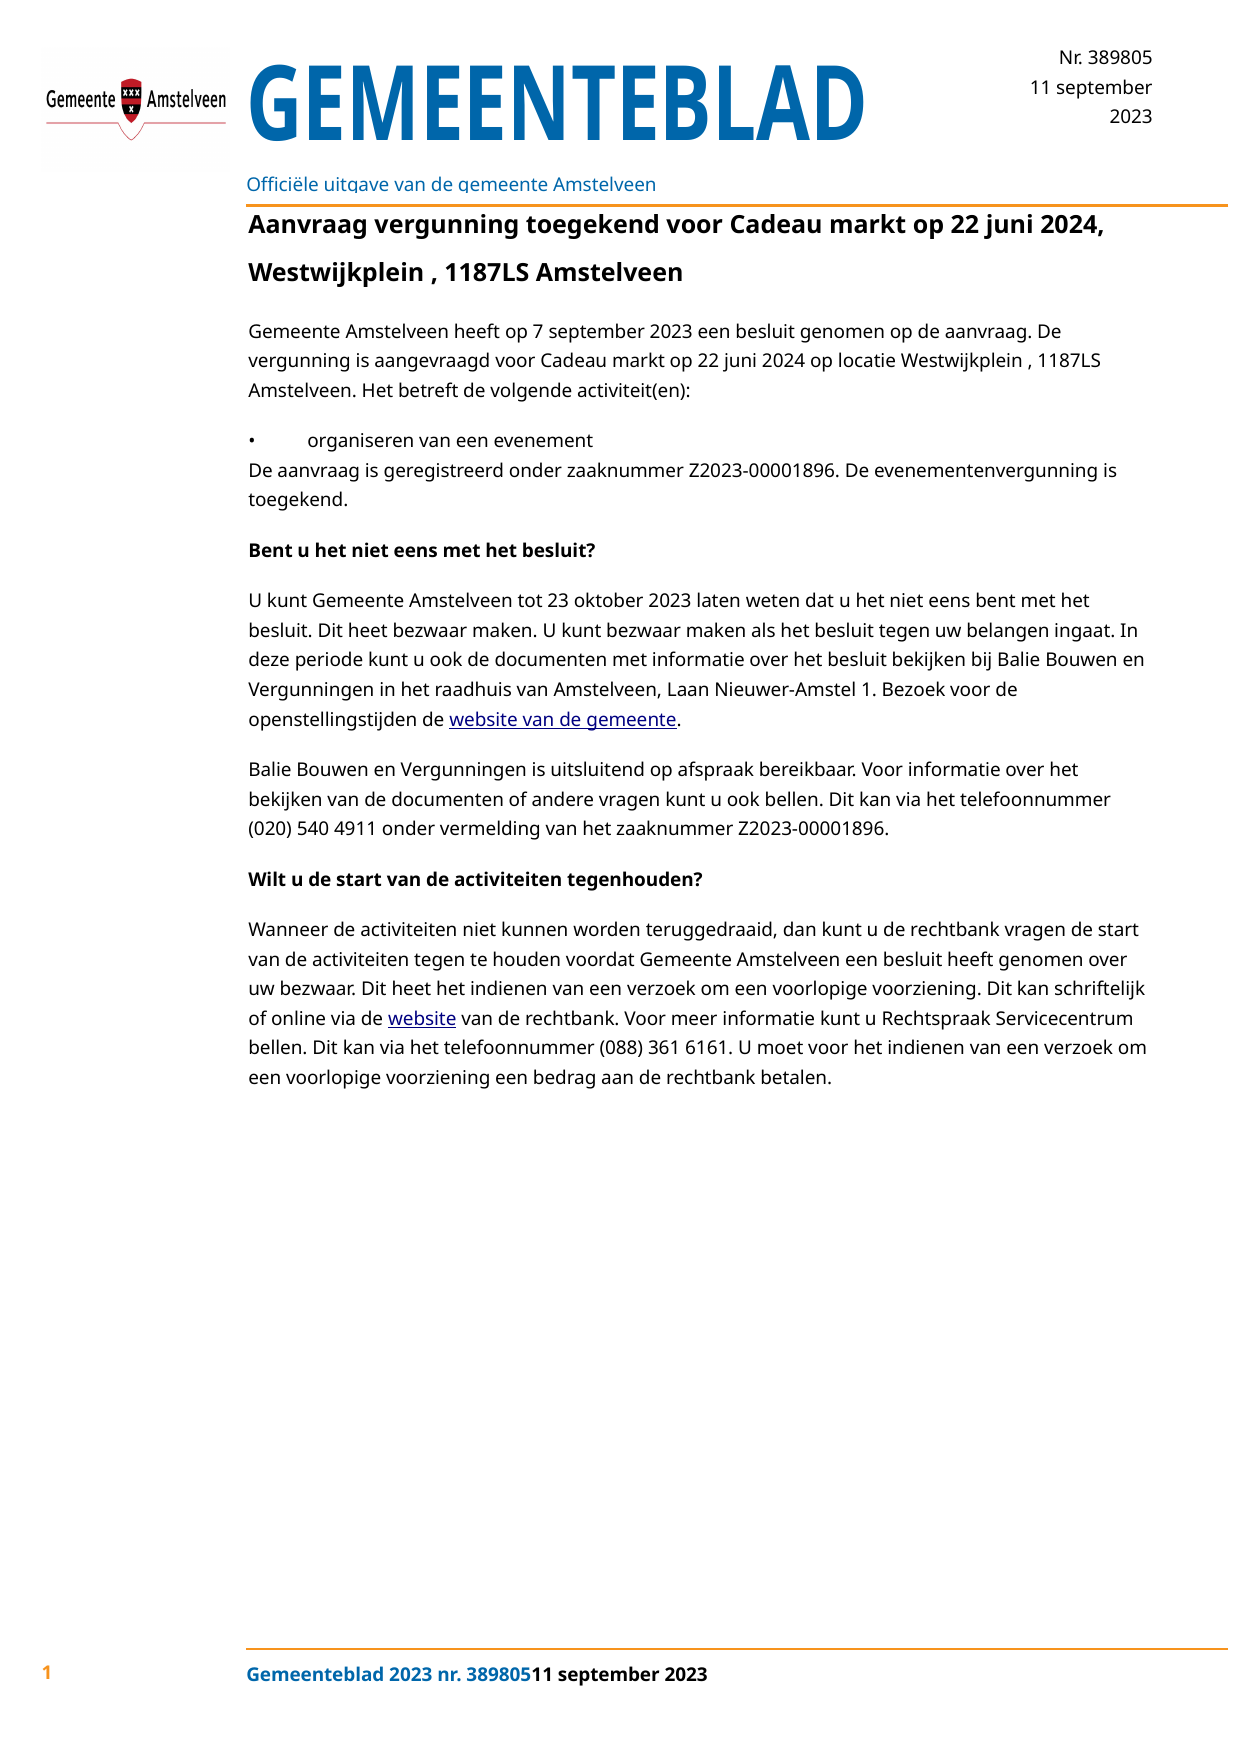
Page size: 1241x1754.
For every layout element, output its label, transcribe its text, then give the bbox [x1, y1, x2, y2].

text Balie Bouwen en Vergunningen is uitsluitend op afspraak bereikbaar. Voor informatie over het bekijken van de documenten of andere vragen kunt u ook bellen. Dit kan via het telefoonnummer (020) 540 4911 onder vermelding van het zaaknummer Z2023-00001896. [248, 756, 1152, 841]
text U kunt Gemeente Amstelveen tot 23 oktober 2023 laten weten dat u het niet eens bent met het besluit. Dit heet bezwaar maken. U kunt bezwaar maken als het besluit tegen uw belangen ingaat. In deze periode kunt u ook de documenten met informatie over het besluit bekijken bij Balie Bouwen en Vergunningen in het raadhuis van Amstelveen, Laan Nieuwer-Amstel 1. Bezoek voor de openstellingstijden de website van de gemeente. [248, 587, 1152, 732]
text Wanneer de activiteiten niet kunnen worden teruggedraaid, dan kunt u de rechtbank vragen de start van de activiteiten tegen te houden voordat Gemeente Amstelveen een besluit heeft genomen over uw bezwaar. Dit heet het indienen van een verzoek om een voorlopige voorziening. Dit kan schriftelijk of online via de website van de rechtbank. Voor meer informatie kunt u Rechtspraak Servicecentrum bellen. Dit kan via het telefoonnummer (088) 361 6161. U moet voor het indienen van een verzoek om een voorlopige voorziening een bedrag aan de rechtbank betalen. [248, 916, 1152, 1090]
list organiseren van een evenement [248, 427, 1152, 453]
text Bent u het niet eens met het besluit? [248, 537, 1152, 563]
text Aanvraag vergunning toegekend voor Cadeau markt op 22 juni 2024, Westwijkplein , 1187LS Amstelveen [248, 207, 1152, 288]
text De aanvraag is geregistreerd onder zaaknummer Z2023-00001896. De evenementenvergunning is toegekend. [248, 457, 1152, 512]
text Wilt u de start van de activiteiten tegenhouden? [248, 866, 1152, 892]
text Gemeente Amstelveen heeft op 7 september 2023 een besluit genomen op de aanvraag. De vergunning is aangevraagd voor Cadeau markt op 22 juni 2024 op locatie Westwijkplein , 1187LS Amstelveen. Het betreft de volgende activiteit(en): [248, 318, 1152, 403]
picture [41, 47, 231, 172]
